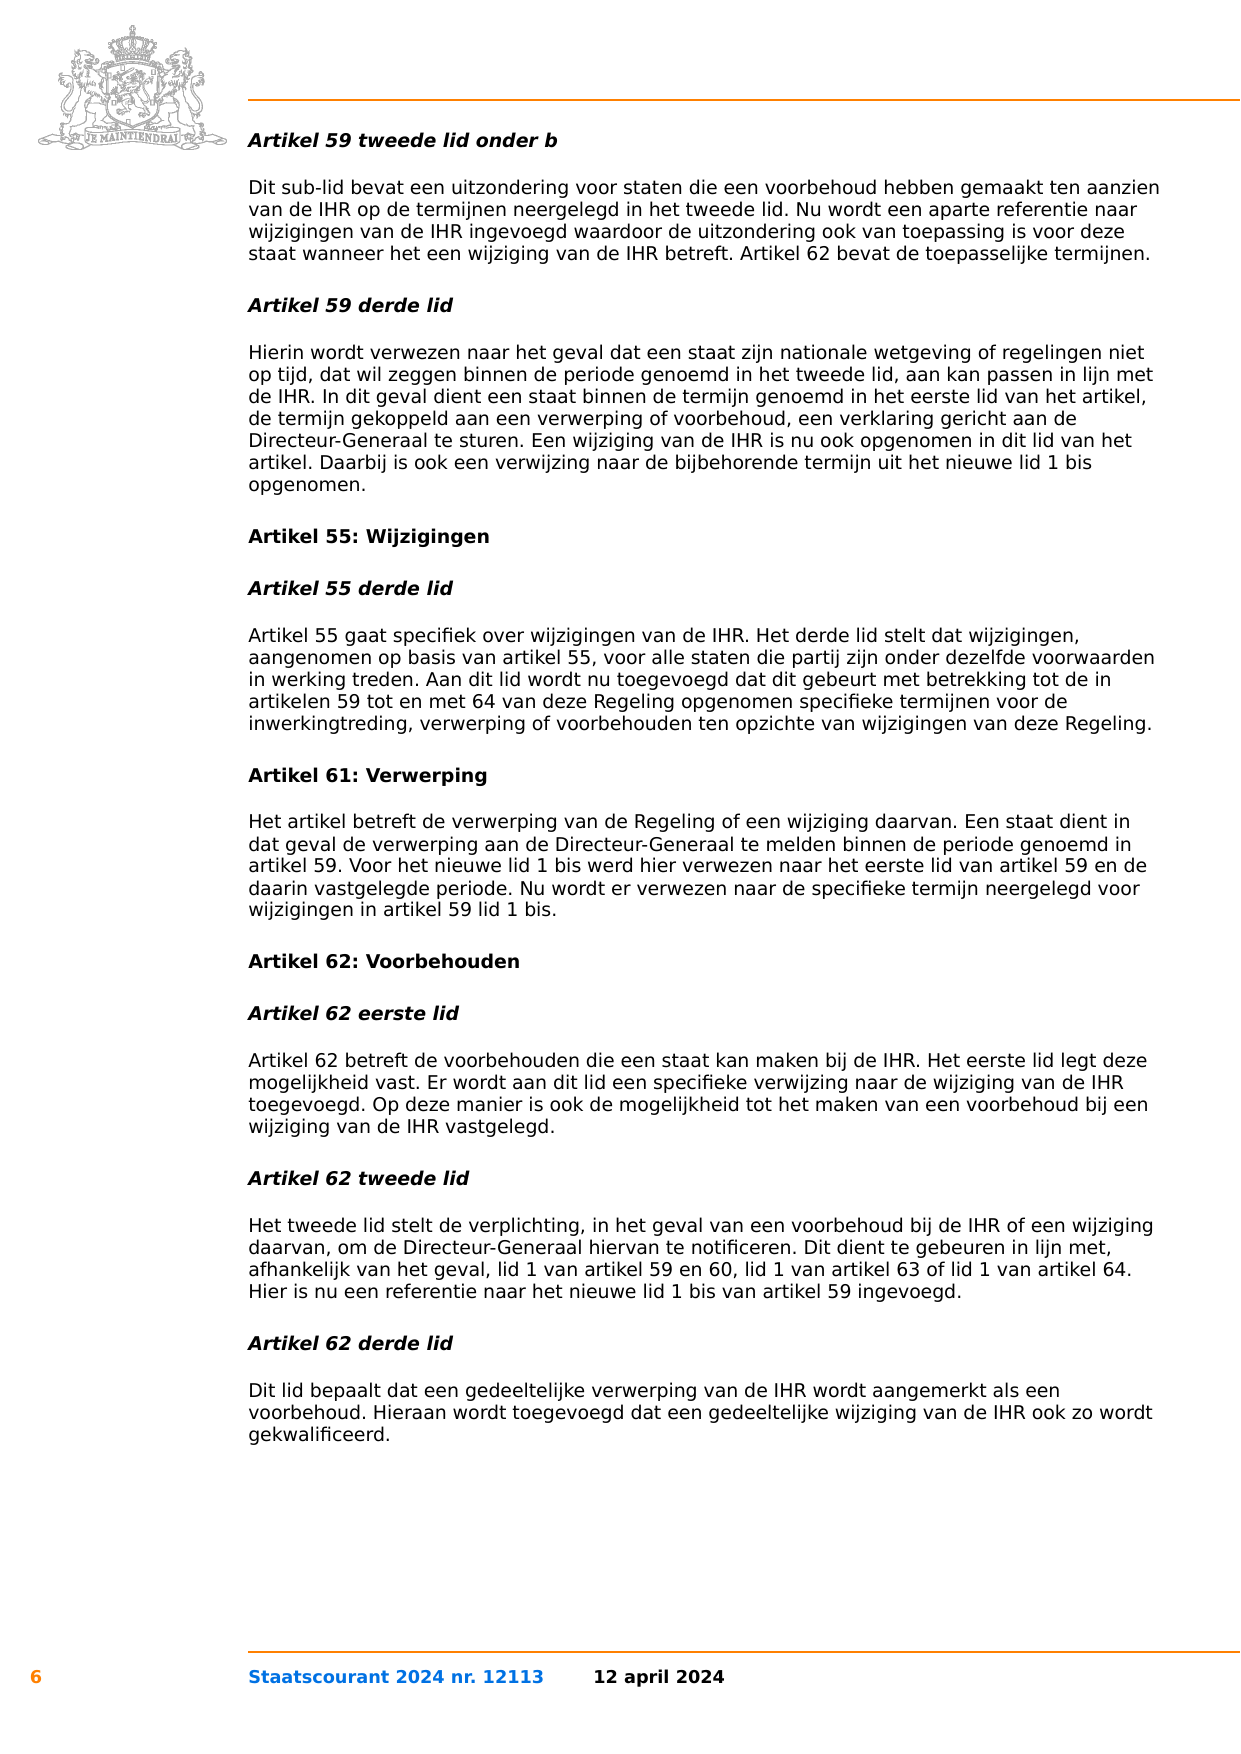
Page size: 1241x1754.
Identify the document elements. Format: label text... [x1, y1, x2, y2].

subtitle Artikel 59 tweede lid onder b [248, 130, 1163, 152]
subtitle Artikel 62: Voorbehouden [248, 951, 1163, 973]
text Het tweede lid stelt de verplichting, in het geval van een voorbehoud bij de IHR of een wijziging daarvan, om de Directeur-Generaal hiervan te notificeren. Dit dient te gebeuren in lijn met, afhankelijk van het geval, lid 1 van artikel 59 en 60, lid 1 van artikel 63 of lid 1 van artikel 64. Hier is nu een referentie naar het nieuwe lid 1 bis van artikel 59 ingevoegd. [248, 1215, 1163, 1303]
text Artikel 62 betreft de voorbehouden die een staat kan maken bij de IHR. Het eerste lid legt deze mogelijkheid vast. Er wordt aan dit lid een specifieke verwijzing naar de wijziging van de IHR toegevoegd. Op deze manier is ook de mogelijkheid tot het maken van een voorbehoud bij een wijziging van de IHR vastgelegd. [248, 1050, 1163, 1138]
subtitle Artikel 55 derde lid [248, 578, 1163, 599]
text Dit lid bepaalt dat een gedeeltelijke verwerping van de IHR wordt aangemerkt als een voorbehoud. Hieraan wordt toegevoegd dat een gedeeltelijke wijziging van de IHR ook zo wordt gekwalificeerd. [248, 1380, 1163, 1446]
subtitle Artikel 55: Wijzigingen [248, 526, 1163, 548]
text Hierin wordt verwezen naar het geval dat een staat zijn nationale wetgeving of regelingen niet op tijd, dat wil zeggen binnen de periode genoemd in het tweede lid, aan kan passen in lijn met de IHR. In dit geval dient een staat binnen de termijn genoemd in het eerste lid van het artikel, de termijn gekoppeld aan een verwerping of voorbehoud, een verklaring gericht aan de Directeur-Generaal te sturen. Een wijziging van de IHR is nu ook opgenomen in dit lid van het artikel. Daarbij is ook een verwijzing naar de bijbehorende termijn uit het nieuwe lid 1 bis opgenomen. [248, 342, 1163, 496]
text Dit sub-lid bevat een uitzondering voor staten die een voorbehoud hebben gemaakt ten aanzien van de IHR op de termijnen neergelegd in het tweede lid. Nu wordt een aparte referentie naar wijzigingen van de IHR ingevoegd waardoor de uitzondering ook van toepassing is voor deze staat wanneer het een wijziging van de IHR betreft. Artikel 62 bevat de toepasselijke termijnen. [248, 177, 1163, 265]
subtitle Artikel 61: Verwerping [248, 764, 1163, 786]
picture [38, 25, 227, 150]
text Het artikel betreft de verwerping van de Regeling of een wijziging daarvan. Een staat dient in dat geval de verwerping aan de Directeur-Generaal te melden binnen de periode genoemd in artikel 59. Voor het nieuwe lid 1 bis werd hier verwezen naar het eerste lid van artikel 59 en de daarin vastgelegde periode. Nu wordt er verwezen naar de specifieke termijn neergelegd voor wijzigingen in artikel 59 lid 1 bis. [248, 811, 1163, 921]
subtitle Artikel 59 derde lid [248, 295, 1163, 317]
subtitle Artikel 62 tweede lid [248, 1168, 1163, 1190]
text Artikel 55 gaat specifiek over wijzigingen van de IHR. Het derde lid stelt dat wijzigingen, aangenomen op basis van artikel 55, voor alle staten die partij zijn onder dezelfde voorwaarden in werking treden. Aan dit lid wordt nu toegevoegd dat dit gebeurt met betrekking tot de in artikelen 59 tot en met 64 van deze Regeling opgenomen specifieke termijnen voor de inwerkingtreding, verwerping of voorbehouden ten opzichte van wijzigingen van deze Regeling. [248, 624, 1163, 734]
subtitle Artikel 62 eerste lid [248, 1003, 1163, 1025]
subtitle Artikel 62 derde lid [248, 1333, 1163, 1355]
